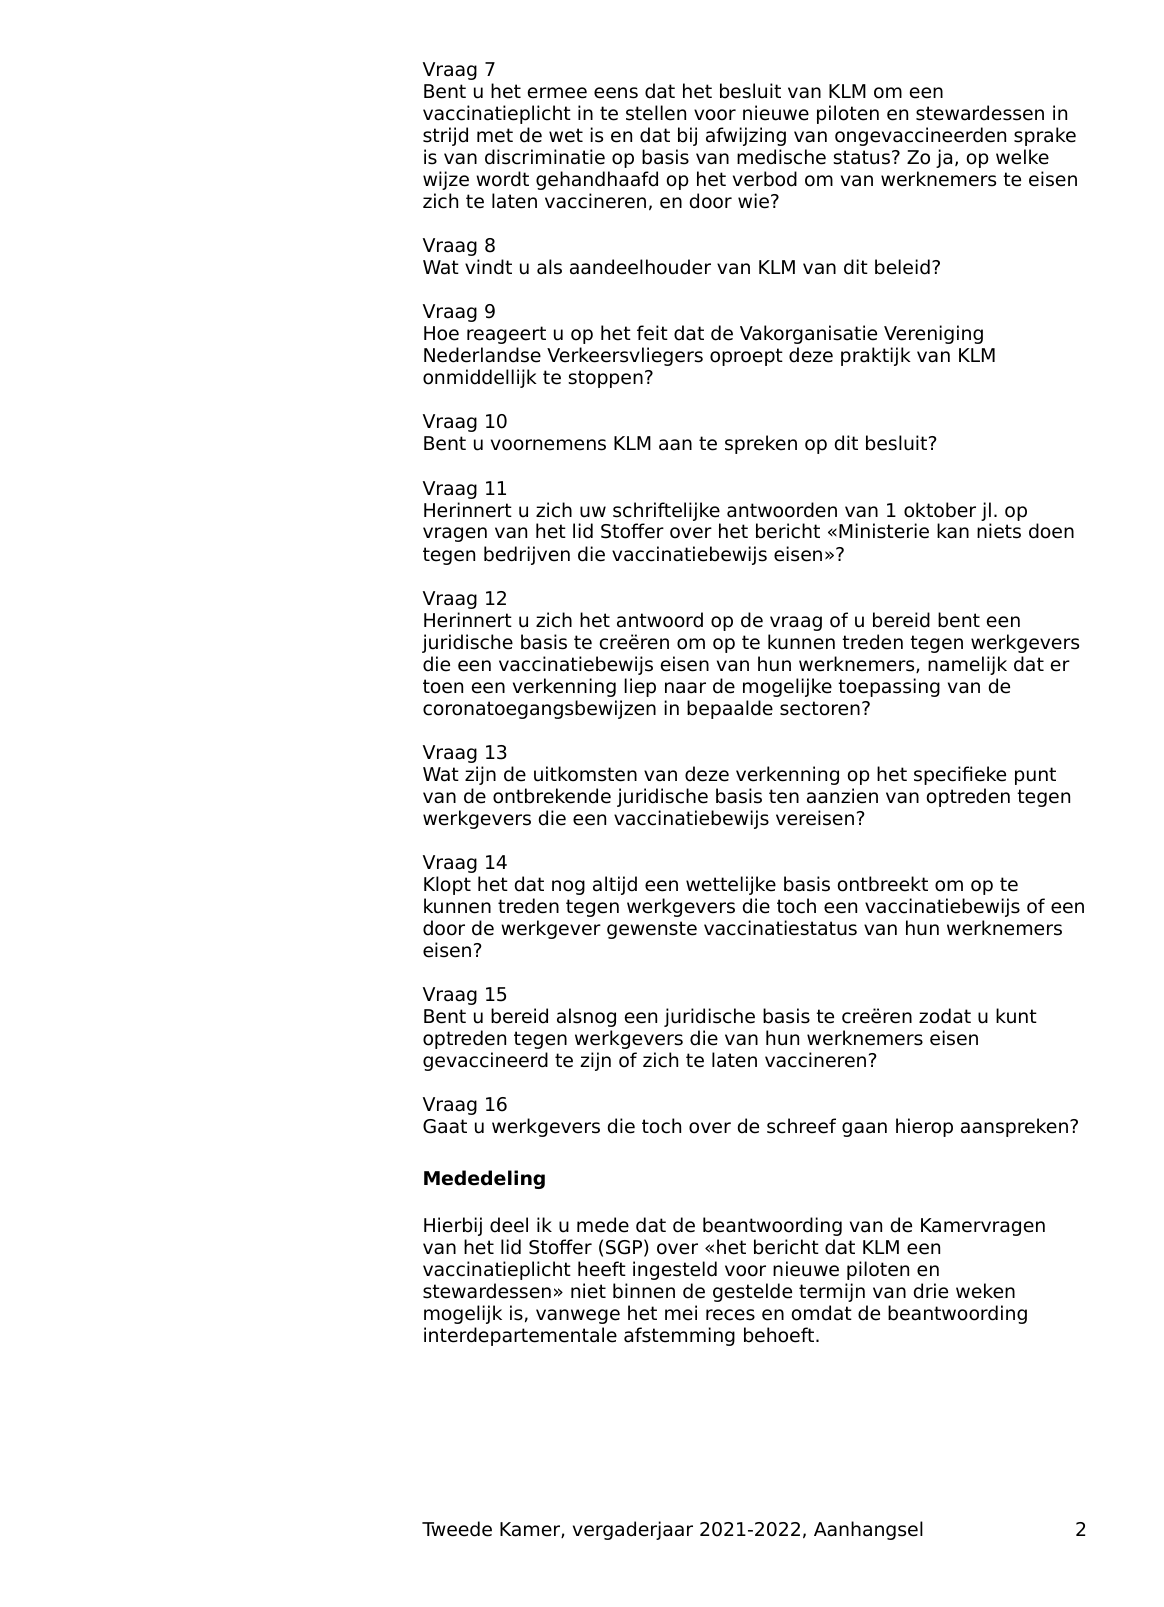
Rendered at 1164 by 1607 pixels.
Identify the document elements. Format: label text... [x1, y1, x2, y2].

text Hoe reageert u op het feit dat de Vakorganisatie Vereniging Nederlandse Verkeersvliegers oproept deze praktijk van KLM onmiddellijk te stoppen? [422, 323, 1087, 389]
text Klopt het dat nog altijd een wettelijke basis ontbreekt om op te kunnen treden tegen werkgevers die toch een vaccinatiebewijs of een door de werkgever gewenste vaccinatiestatus van hun werknemers eisen? [422, 874, 1087, 962]
text Hierbij deel ik u mede dat de beantwoording van de Kamervragen van het lid Stoffer (SGP) over «het bericht dat KLM een vaccinatieplicht heeft ingesteld voor nieuwe piloten en stewardessen» niet binnen de gestelde termijn van drie weken mogelijk is, vanwege het mei reces en omdat de beantwoording interdepartementale afstemming behoeft. [422, 1215, 1087, 1347]
text Herinnert u zich uw schriftelijke antwoorden van 1 oktober jl. op vragen van het lid Stoffer over het bericht «Ministerie kan niets doen tegen bedrijven die vaccinatiebewijs eisen»? [422, 499, 1087, 565]
text Vraag 16 [422, 1094, 1087, 1116]
text Vraag 14 [422, 852, 1087, 874]
text Vraag 11 [422, 477, 1087, 499]
text Vraag 9 [422, 301, 1087, 323]
text Vraag 7 [422, 59, 1087, 81]
text Vraag 8 [422, 235, 1087, 257]
text Bent u het ermee eens dat het besluit van KLM om een vaccinatieplicht in te stellen voor nieuwe piloten en stewardessen in strijd met de wet is en dat bij afwijzing van ongevaccineerden sprake is van discriminatie op basis van medische status? Zo ja, op welke wijze wordt gehandhaafd op het verbod om van werknemers te eisen zich te laten vaccineren, en door wie? [422, 81, 1087, 213]
text Gaat u werkgevers die toch over de schreef gaan hierop aanspreken? [422, 1116, 1087, 1138]
text Vraag 10 [422, 411, 1087, 433]
text Wat vindt u als aandeelhouder van KLM van dit beleid? [422, 257, 1087, 279]
text Herinnert u zich het antwoord op de vraag of u bereid bent een juridische basis te creëren om op te kunnen treden tegen werkgevers die een vaccinatiebewijs eisen van hun werknemers, namelijk dat er toen een verkenning liep naar de mogelijke toepassing van de coronatoegangsbewijzen in bepaalde sectoren? [422, 609, 1087, 719]
text Vraag 13 [422, 742, 1087, 764]
text Vraag 12 [422, 588, 1087, 609]
text Wat zijn de uitkomsten van deze verkenning op het specifieke punt van de ontbrekende juridische basis ten aanzien van optreden tegen werkgevers die een vaccinatiebewijs vereisen? [422, 764, 1087, 829]
text Bent u bereid alsnog een juridische basis te creëren zodat u kunt optreden tegen werkgevers die van hun werknemers eisen gevaccineerd te zijn of zich te laten vaccineren? [422, 1006, 1087, 1072]
subtitle Mededeling [422, 1168, 1087, 1190]
text Bent u voornemens KLM aan te spreken op dit besluit? [422, 433, 1087, 455]
text Vraag 15 [422, 984, 1087, 1006]
